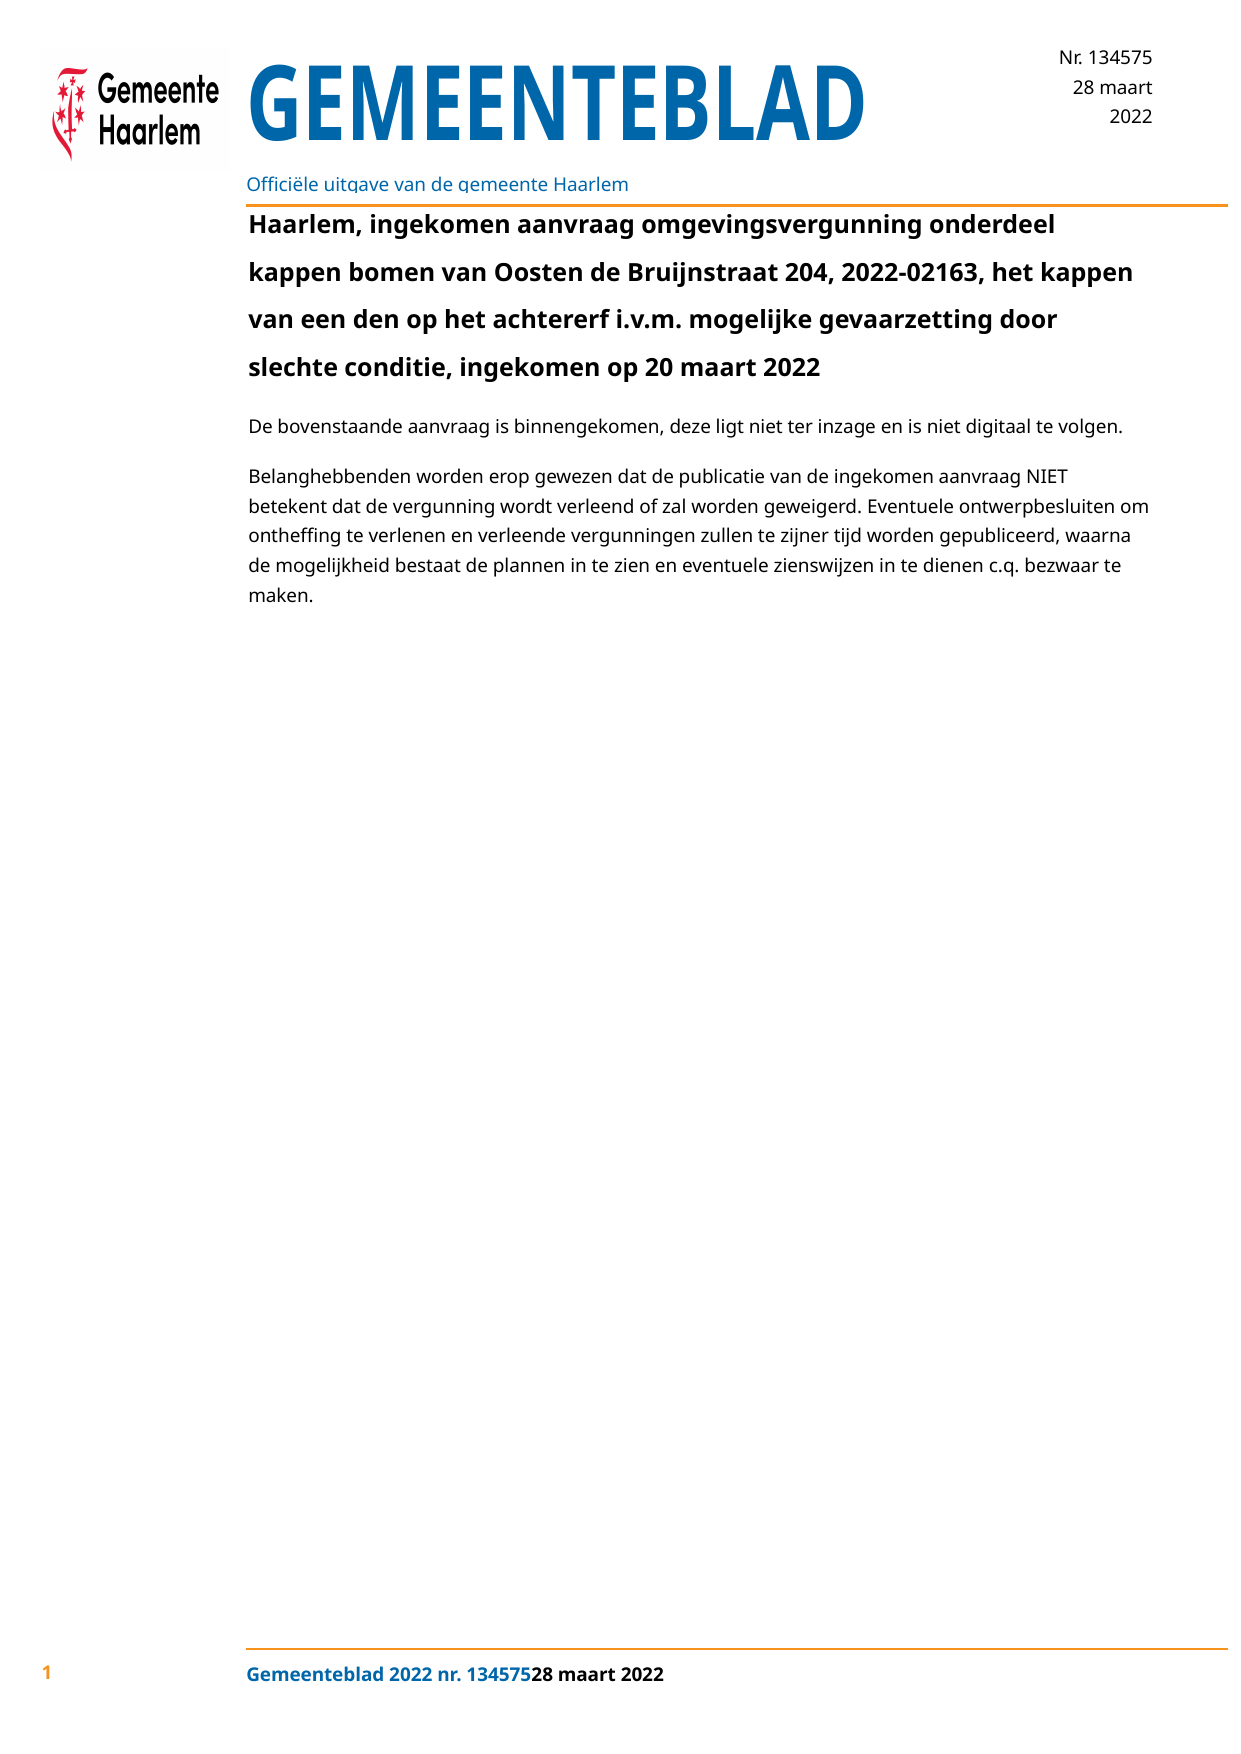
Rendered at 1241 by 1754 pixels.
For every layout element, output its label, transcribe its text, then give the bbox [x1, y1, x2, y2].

text Haarlem, ingekomen aanvraag omgevingsvergunning onderdeel kappen bomen van Oosten de Bruijnstraat 204, 2022-02163, het kappen van een den op het achtererf i.v.m. mogelijke gevaarzetting door slechte conditie, ingekomen op 20 maart 2022 [248, 207, 1152, 384]
picture [41, 47, 231, 172]
text Belanghebbenden worden erop gewezen dat de publicatie van de ingekomen aanvraag NIET betekent dat de vergunning wordt verleend of zal worden geweigerd. Eventuele ontwerpbesluiten om ontheffing te verlenen en verleende vergunningen zullen te zijner tijd worden gepubliceerd, waarna de mogelijkheid bestaat de plannen in te zien en eventuele zienswijzen in te dienen c.q. bezwaar te maken. [248, 463, 1152, 608]
text De bovenstaande aanvraag is binnengekomen, deze ligt niet ter inzage en is niet digitaal te volgen. [248, 413, 1152, 439]
